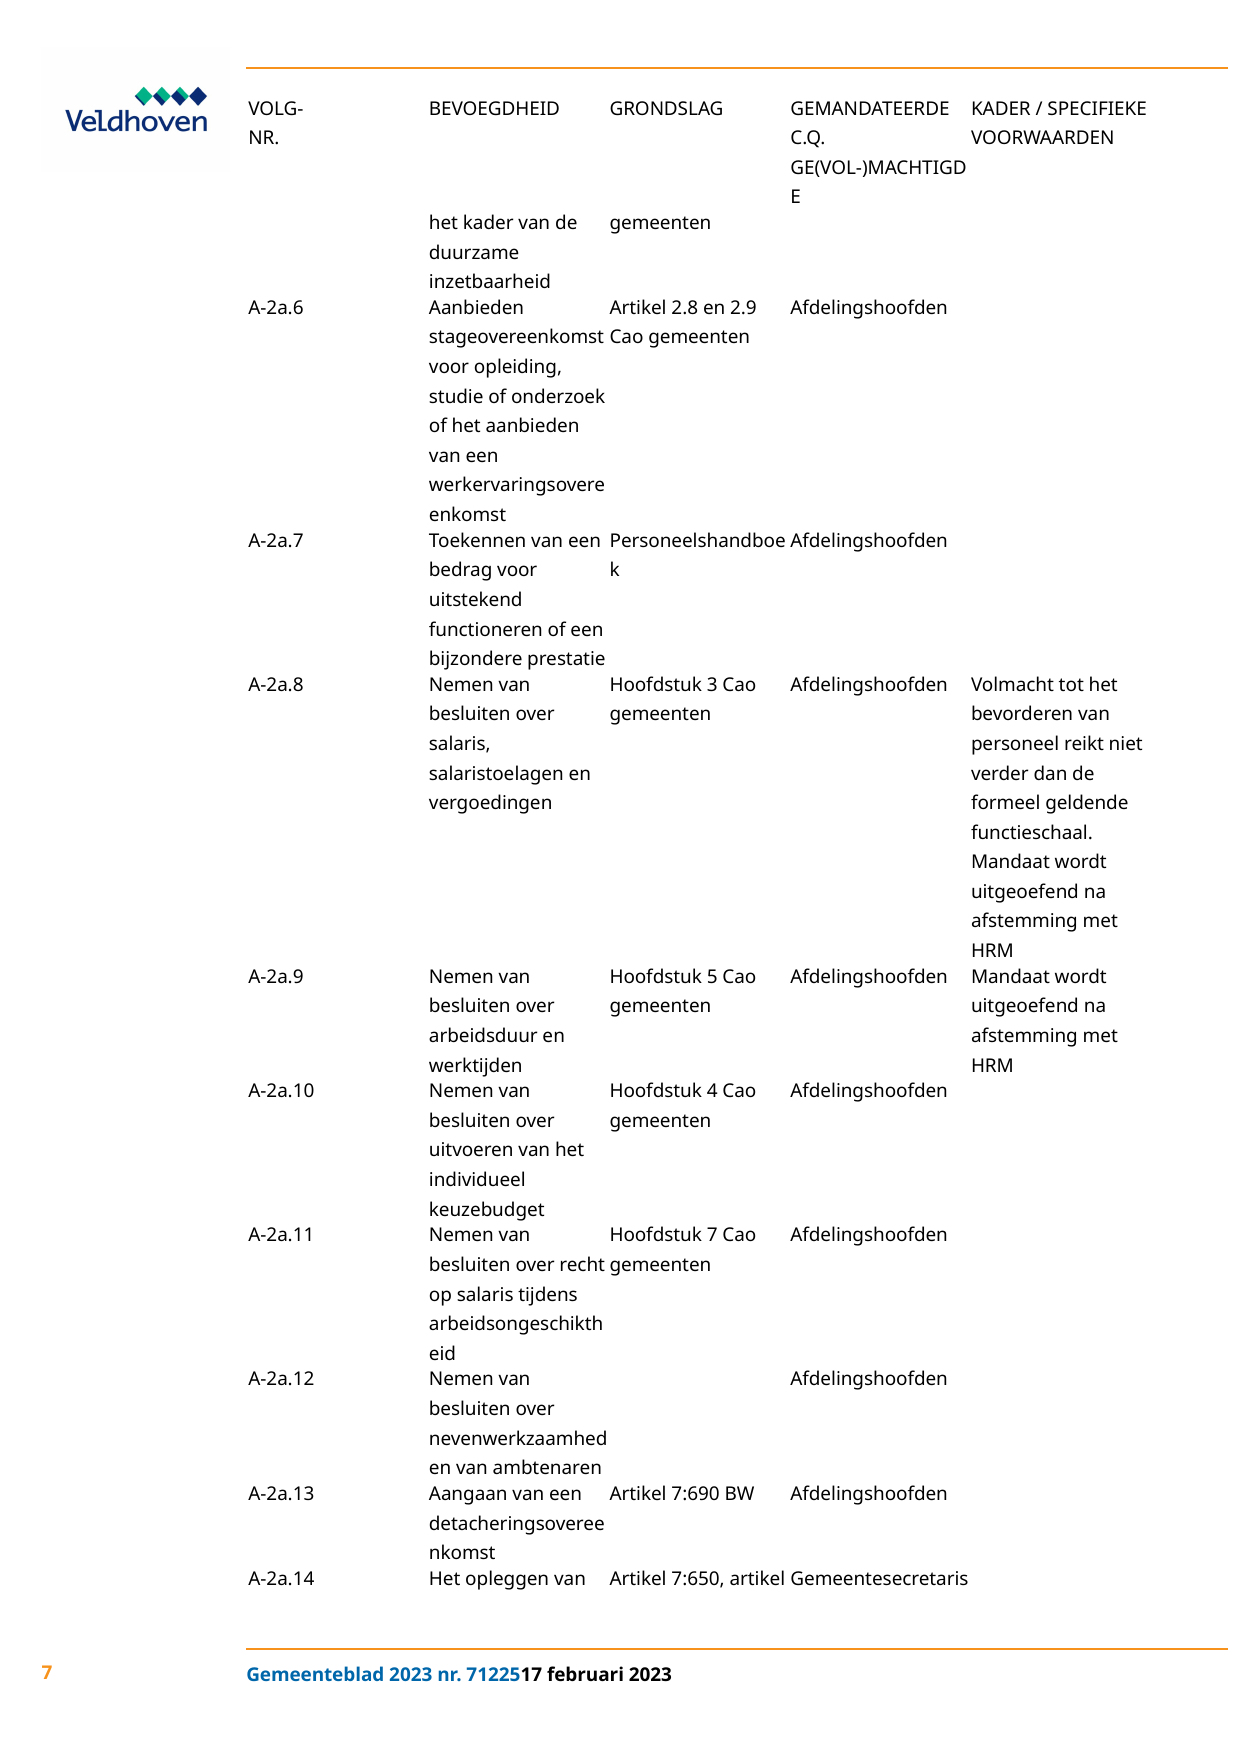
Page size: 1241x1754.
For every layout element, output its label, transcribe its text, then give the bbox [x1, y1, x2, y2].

table_cell Toekennen van een bedrag voor uitstekend functioneren of een bijzondere prestatie [429, 527, 609, 671]
table_cell gemeenten [609, 209, 790, 294]
table_cell Aangaan van een detacheringsovereenkomst [429, 1480, 609, 1565]
table_header BEVOEGDHEID [429, 95, 609, 209]
table_cell Nemen van besluiten over nevenwerkzaamheden van ambtenaren [429, 1366, 609, 1480]
table_cell [971, 1565, 1152, 1591]
table_cell A-2a.7 [248, 527, 429, 671]
table_cell Nemen van besluiten over uitvoeren van het individueel keuzebudget [429, 1078, 609, 1222]
table_cell [971, 527, 1152, 671]
table_cell Hoofdstuk 5 Cao gemeenten [609, 963, 790, 1077]
table_cell A-2a.8 [248, 671, 429, 963]
table_cell Artikel 7:650, artikel [609, 1565, 790, 1591]
table_cell [971, 209, 1152, 294]
table_cell A-2a.10 [248, 1078, 429, 1222]
table_cell Nemen van besluiten over salaris, salaristoelagen en vergoedingen [429, 671, 609, 963]
table_cell Afdelingshoofden [790, 671, 971, 963]
table_cell [971, 1222, 1152, 1366]
table_header GEMANDATEERDE C.Q. GE(VOL-)MACHTIGDE [790, 95, 971, 209]
table_cell A-2a.12 [248, 1366, 429, 1480]
picture [41, 47, 231, 172]
table_cell Afdelingshoofden [790, 1366, 971, 1480]
table_cell [971, 1366, 1152, 1480]
table_cell [248, 209, 429, 294]
table_cell Afdelingshoofden [790, 1222, 971, 1366]
table_cell Gemeentesecretaris [790, 1565, 971, 1591]
table_cell Personeelshandboek [609, 527, 790, 671]
table_cell Afdelingshoofden [790, 1480, 971, 1565]
table_cell Nemen van besluiten over recht op salaris tijdens arbeidsongeschiktheid [429, 1222, 609, 1366]
table_cell [790, 209, 971, 294]
table_cell Mandaat wordt uitgeoefend na afstemming met HRM [971, 963, 1152, 1077]
table_cell [971, 1480, 1152, 1565]
table_cell Het opleggen van [429, 1565, 609, 1591]
table_cell Hoofdstuk 3 Cao gemeenten [609, 671, 790, 963]
table_cell Hoofdstuk 4 Cao gemeenten [609, 1078, 790, 1222]
table_cell Volmacht tot het bevorderen van personeel reikt niet verder dan de formeel geldende functieschaal. Mandaat wordt uitgeoefend na afstemming met HRM [971, 671, 1152, 963]
table_cell het kader van de duurzame inzetbaarheid [429, 209, 609, 294]
table_cell Aanbieden stageovereenkomst voor opleiding, studie of onderzoek of het aanbieden van een werkervaringsovereenkomst [429, 294, 609, 527]
table_cell Hoofdstuk 7 Cao gemeenten [609, 1222, 790, 1366]
table_cell Afdelingshoofden [790, 963, 971, 1077]
table_cell A-2a.13 [248, 1480, 429, 1565]
table_cell [971, 294, 1152, 527]
table_cell A-2a.14 [248, 1565, 429, 1591]
table_cell Artikel 7:690 BW [609, 1480, 790, 1565]
table_cell [971, 1078, 1152, 1222]
table_cell A-2a.6 [248, 294, 429, 527]
table_cell Artikel 2.8 en 2.9 Cao gemeenten [609, 294, 790, 527]
table_header VOLG- NR. [248, 95, 429, 209]
table_cell A-2a.9 [248, 963, 429, 1077]
table_cell Afdelingshoofden [790, 294, 971, 527]
table_cell Afdelingshoofden [790, 527, 971, 671]
table_cell A-2a.11 [248, 1222, 429, 1366]
table_cell Nemen van besluiten over arbeidsduur en werktijden [429, 963, 609, 1077]
table_cell [609, 1366, 790, 1480]
table_header GRONDSLAG [609, 95, 790, 209]
table_cell Afdelingshoofden [790, 1078, 971, 1222]
table_header KADER / SPECIFIEKE VOORWAARDEN [971, 95, 1152, 209]
